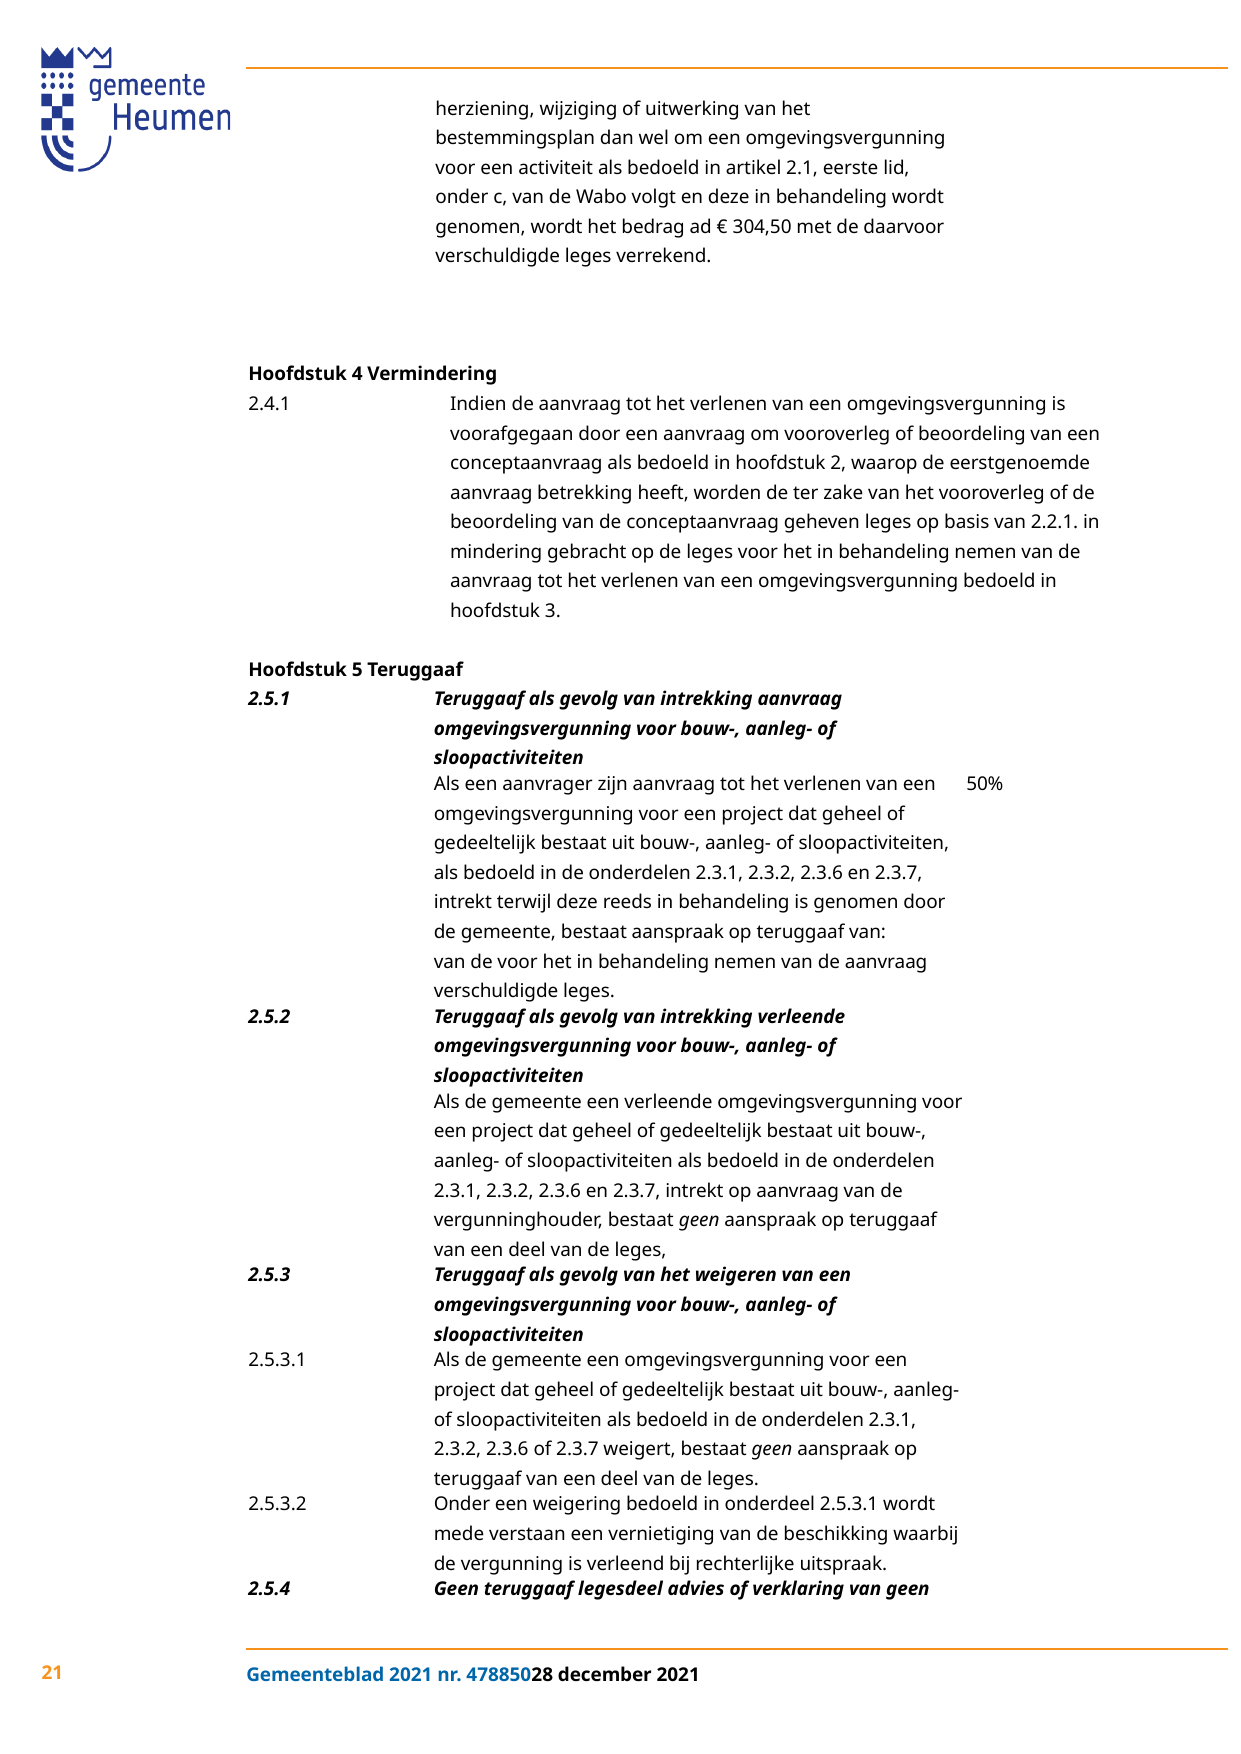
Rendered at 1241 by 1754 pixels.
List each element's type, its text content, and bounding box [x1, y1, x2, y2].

table_header 2.4.1 [248, 390, 450, 623]
table_cell [966, 1003, 1152, 1088]
table_cell 2.5.3.2 [248, 1491, 433, 1576]
table_cell [248, 770, 433, 1003]
table_cell Als de gemeente een omgevingsvergunning voor een project dat geheel of gedeeltelijk bestaat uit bouw-, aanleg- of sloopactiviteiten als bedoeld in de onderdelen 2.3.1, 2.3.2, 2.3.6 of 2.3.7 weigert, bestaat geen aanspraak op teruggaaf van een deel van de leges. [434, 1347, 966, 1491]
table_cell Geen teruggaaf legesdeel advies of verklaring van geen [434, 1576, 966, 1601]
table_cell Onder een weigering bedoeld in onderdeel 2.5.3.1 wordt mede verstaan een vernietiging van de beschikking waarbij de vergunning is verleend bij rechterlijke uitspraak. [434, 1491, 966, 1576]
table_cell [966, 1262, 1152, 1347]
table_cell Teruggaaf als gevolg van het weigeren van een omgevingsvergunning voor bouw-, aanleg- of sloopactiviteiten [434, 1262, 966, 1347]
table_header 2.5.1 [248, 685, 433, 770]
text Hoofdstuk 5 Teruggaaf [248, 656, 1152, 681]
table_cell 2.5.2 [248, 1003, 433, 1088]
table_cell [966, 1576, 1152, 1601]
picture [41, 47, 231, 172]
text Hoofdstuk 4 Vermindering [248, 360, 1152, 386]
table_cell [966, 1491, 1152, 1576]
table_cell 50% [966, 770, 1152, 1003]
table_cell herziening, wijziging of uitwerking van het bestemmingsplan dan wel om een omgevingsvergunning voor een activiteit als bedoeld in artikel 2.1, eerste lid, onder c, van de Wabo volgt en deze in behandeling wordt genomen, wordt het bedrag ad € 304,50 met de daarvoor verschuldigde leges verrekend. [435, 95, 964, 268]
table_cell [966, 1088, 1152, 1262]
table_cell Teruggaaf als gevolg van intrekking verleende omgevingsvergunning voor bouw-, aanleg- of sloopactiviteiten [434, 1003, 966, 1088]
table_cell [966, 1347, 1152, 1491]
table_cell 2.5.3.1 [248, 1347, 433, 1491]
table_cell [248, 95, 435, 268]
table_cell [964, 95, 1152, 268]
table_header Teruggaaf als gevolg van intrekking aanvraag omgevingsvergunning voor bouw-, aanleg- of sloopactiviteiten [434, 685, 966, 770]
table_cell Als de gemeente een verleende omgevingsvergunning voor een project dat geheel of gedeeltelijk bestaat uit bouw-, aanleg- of sloopactiviteiten als bedoeld in de onderdelen 2.3.1, 2.3.2, 2.3.6 en 2.3.7, intrekt op aanvraag van de vergunninghouder, bestaat geen aanspraak op teruggaaf van een deel van de leges, [434, 1088, 966, 1262]
table_header [966, 685, 1152, 770]
table_cell [248, 1088, 433, 1262]
table_cell Als een aanvrager zijn aanvraag tot het verlenen van een omgevingsvergunning voor een project dat geheel of gedeeltelijk bestaat uit bouw-, aanleg- of sloopactiviteiten, als bedoeld in de onderdelen 2.3.1, 2.3.2, 2.3.6 en 2.3.7, intrekt terwijl deze reeds in behandeling is genomen door de gemeente, bestaat aanspraak op teruggaaf van: van de voor het in behandeling nemen van de aanvraag verschuldigde leges. [434, 770, 966, 1003]
table_header Indien de aanvraag tot het verlenen van een omgevingsvergunning is voorafgegaan door een aanvraag om vooroverleg of beoordeling van een conceptaanvraag als bedoeld in hoofdstuk 2, waarop de eerstgenoemde aanvraag betrekking heeft, worden de ter zake van het vooroverleg of de beoordeling van de conceptaanvraag geheven leges op basis van 2.2.1. in mindering gebracht op de leges voor het in behandeling nemen van de aanvraag tot het verlenen van een omgevingsvergunning bedoeld in hoofdstuk 3. [450, 390, 1152, 623]
table_cell 2.5.4 [248, 1576, 433, 1601]
table_cell 2.5.3 [248, 1262, 433, 1347]
